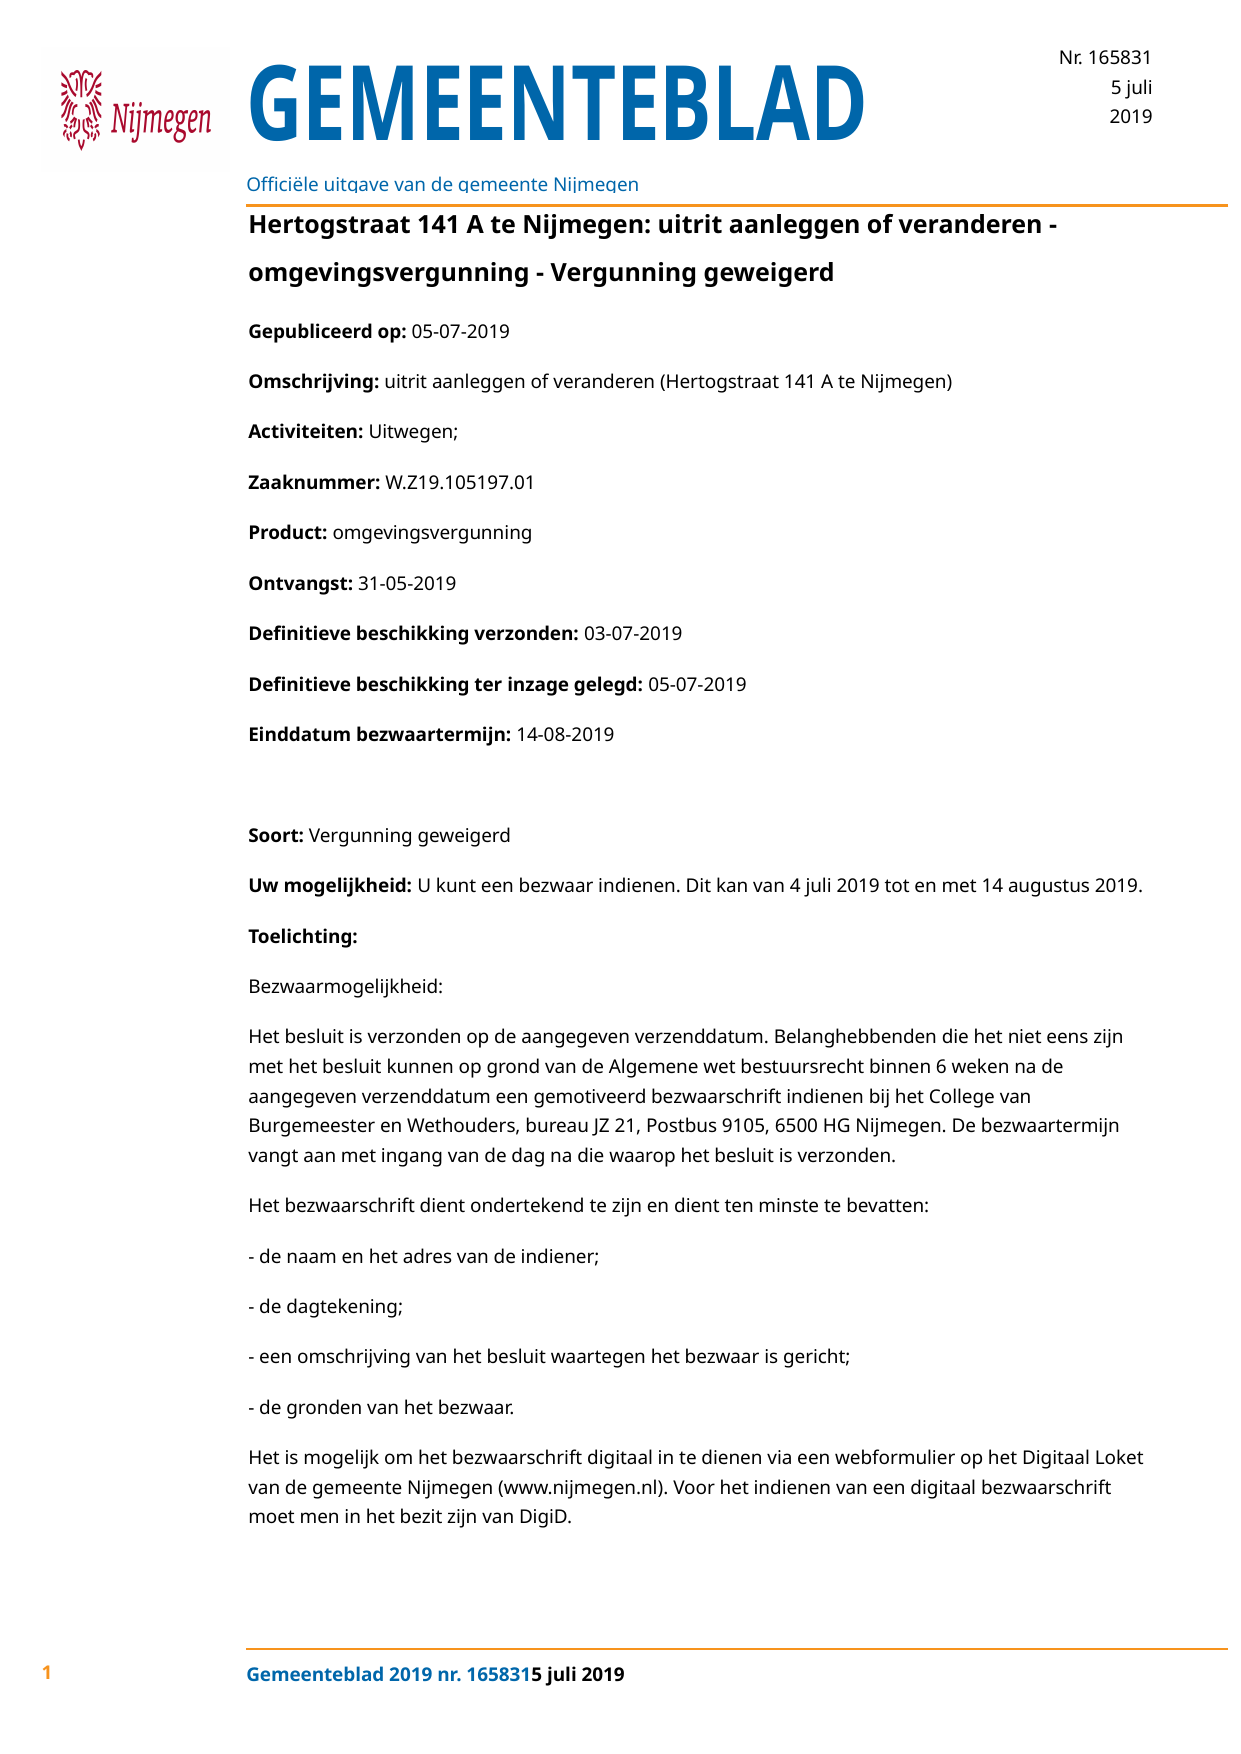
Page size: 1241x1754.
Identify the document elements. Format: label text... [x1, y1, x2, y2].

text Soort: Vergunning geweigerd [248, 822, 1152, 848]
text Ontvangst: 31-05-2019 [248, 570, 1152, 596]
picture [41, 47, 231, 172]
text Het is mogelijk om het bezwaarschrift digitaal in te dienen via een webformulier op het Digitaal Loket van de gemeente Nijmegen (www.nijmegen.nl). Voor het indienen van een digitaal bezwaarschrift moet men in het bezit zijn van DigiD. [248, 1444, 1152, 1529]
text Uw mogelijkheid: U kunt een bezwaar indienen. Dit kan van 4 juli 2019 tot en met 14 augustus 2019. [248, 872, 1152, 898]
text Hertogstraat 141 A te Nijmegen: uitrit aanleggen of veranderen - omgevingsvergunning - Vergunning geweigerd [248, 207, 1152, 288]
text - de naam en het adres van de indiener; [248, 1243, 1152, 1269]
text Activiteiten: Uitwegen; [248, 419, 1152, 444]
text Definitieve beschikking verzonden: 03-07-2019 [248, 620, 1152, 646]
text - een omschrijving van het besluit waartegen het bezwaar is gericht; [248, 1344, 1152, 1369]
text Product: omgevingsvergunning [248, 519, 1152, 545]
text Omschrijving: uitrit aanleggen of veranderen (Hertogstraat 141 A te Nijmegen) [248, 368, 1152, 394]
text Toelichting: [248, 923, 1152, 949]
text Zaaknummer: W.Z19.105197.01 [248, 469, 1152, 495]
text Het bezwaarschrift dient ondertekend te zijn en dient ten minste te bevatten: [248, 1192, 1152, 1218]
text Definitieve beschikking ter inzage gelegd: 05-07-2019 [248, 671, 1152, 697]
text - de dagtekening; [248, 1293, 1152, 1319]
text Einddatum bezwaartermijn: 14-08-2019 [248, 721, 1152, 747]
text Gepubliceerd op: 05-07-2019 [248, 318, 1152, 344]
text Bezwaarmogelijkheid: [248, 973, 1152, 999]
text Het besluit is verzonden op de aangegeven verzenddatum. Belanghebbenden die het niet eens zijn met het besluit kunnen op grond van de Algemene wet bestuursrecht binnen 6 weken na de aangegeven verzenddatum een gemotiveerd bezwaarschrift indienen bij het College van Burgemeester en Wethouders, bureau JZ 21, Postbus 9105, 6500 HG Nijmegen. De bezwaartermijn vangt aan met ingang van de dag na die waarop het besluit is verzonden. [248, 1024, 1152, 1168]
text - de gronden van het bezwaar. [248, 1394, 1152, 1420]
